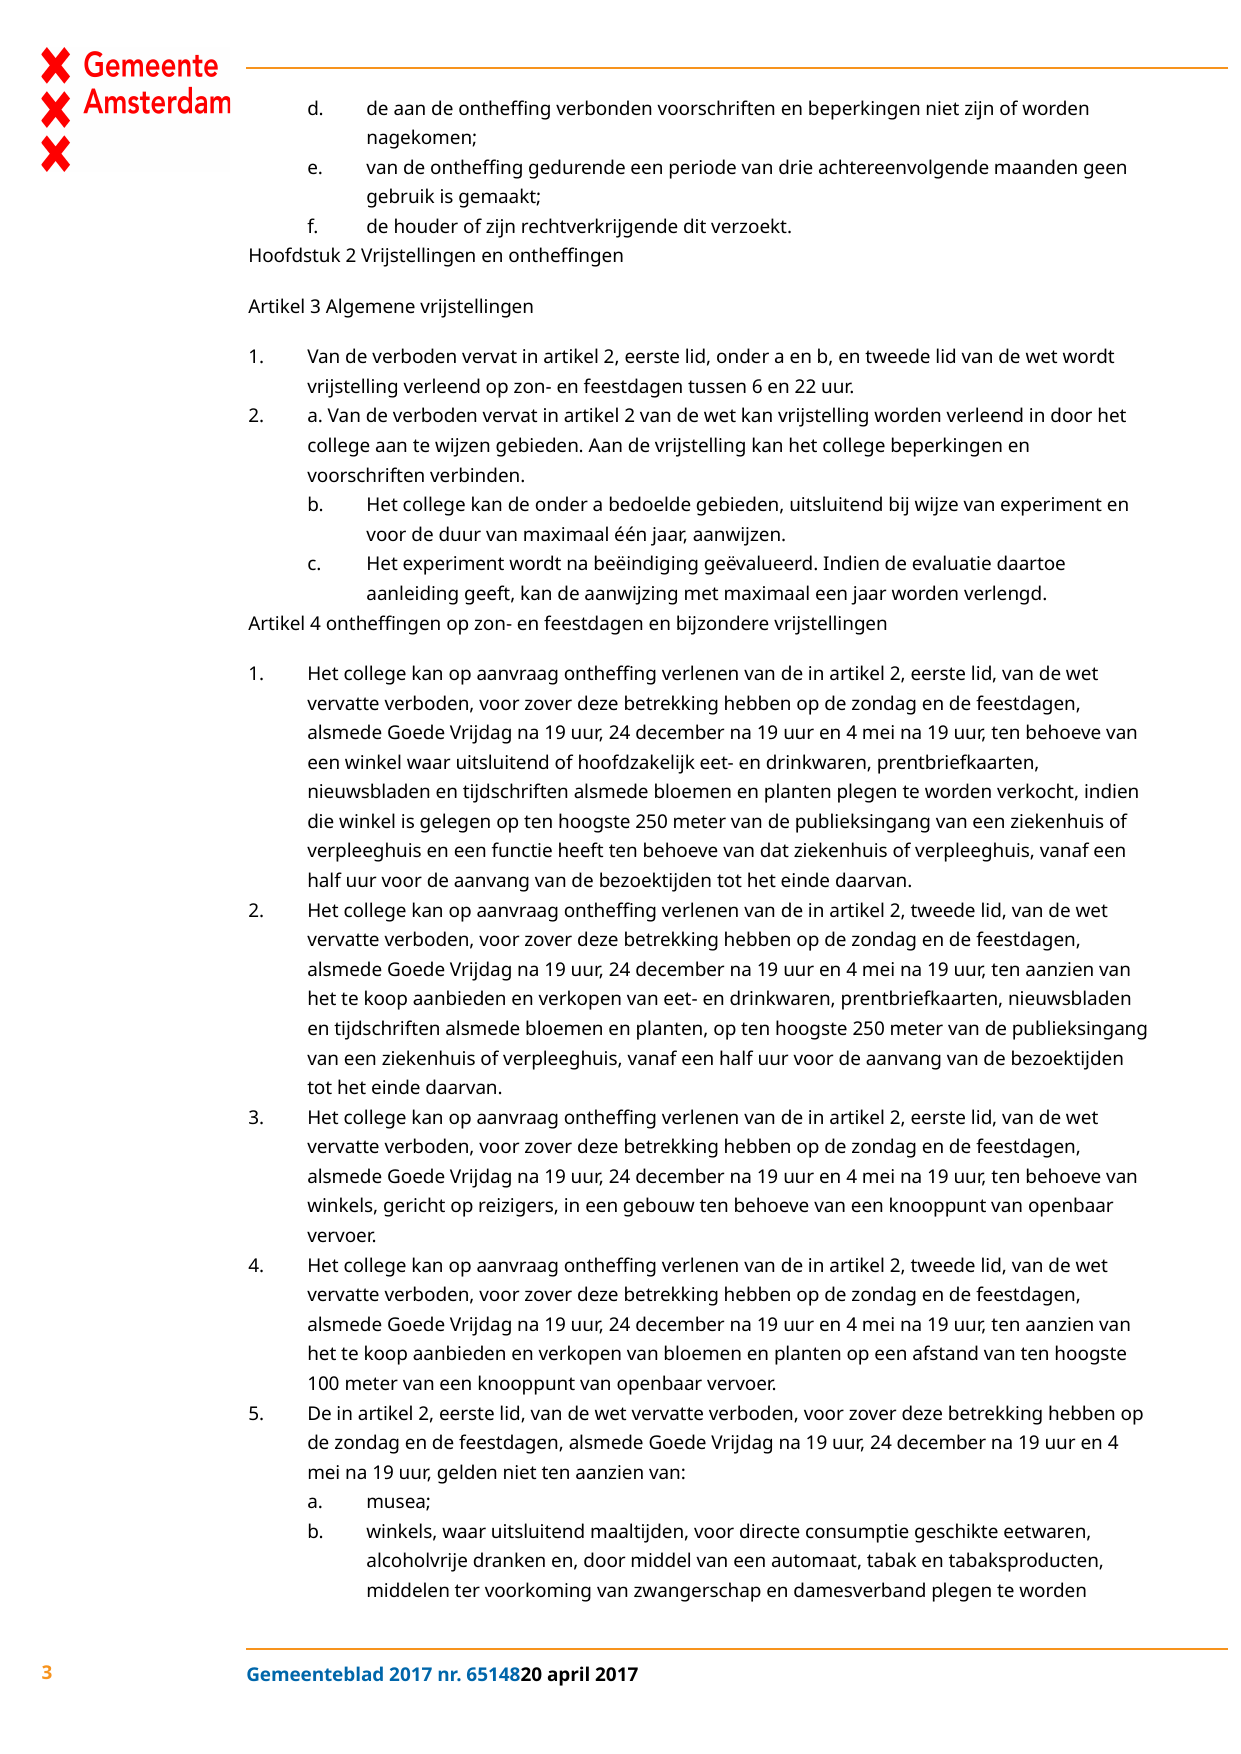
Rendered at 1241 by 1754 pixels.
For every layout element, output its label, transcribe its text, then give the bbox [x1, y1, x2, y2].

list winkels, waar uitsluitend maaltijden, voor directe consumptie geschikte eetwaren, alcoholvrije dranken en, door middel van een automaat, tabak en tabaksproducten, middelen ter voorkoming van zwangerschap en damesverband plegen te worden [307, 1518, 1152, 1603]
list de houder of zijn rechtverkrijgende dit verzoekt. [307, 213, 1152, 239]
list Het college kan op aanvraag ontheffing verlenen van de in artikel 2, eerste lid, van de wet vervatte verboden, voor zover deze betrekking hebben op de zondag en de feestdagen, alsmede Goede Vrijdag na 19 uur, 24 december na 19 uur en 4 mei na 19 uur, ten behoeve van winkels, gericht op reizigers, in een gebouw ten behoeve van een knooppunt van openbaar vervoer. [248, 1104, 1152, 1248]
list de aan de ontheffing verbonden voorschriften en beperkingen niet zijn of worden nagekomen; [307, 95, 1152, 150]
list Het experiment wordt na beëindiging geëvalueerd. Indien de evaluatie daartoe aanleiding geeft, kan de aanwijzing met maximaal een jaar worden verlengd. [307, 551, 1152, 606]
text Hoofdstuk 2 Vrijstellingen en ontheffingen [248, 243, 1152, 268]
list a. Van de verboden vervat in artikel 2 van de wet kan vrijstelling worden verleend in door het college aan te wijzen gebieden. Aan de vrijstelling kan het college beperkingen en voorschriften verbinden. [248, 403, 1152, 488]
list Het college kan op aanvraag ontheffing verlenen van de in artikel 2, tweede lid, van de wet vervatte verboden, voor zover deze betrekking hebben op de zondag en de feestdagen, alsmede Goede Vrijdag na 19 uur, 24 december na 19 uur en 4 mei na 19 uur, ten aanzien van het te koop aanbieden en verkopen van eet- en drinkwaren, prentbriefkaarten, nieuwsbladen en tijdschriften alsmede bloemen en planten, op ten hoogste 250 meter van de publieksingang van een ziekenhuis of verpleeghuis, vanaf een half uur voor de aanvang van de bezoektijden tot het einde daarvan. [248, 897, 1152, 1100]
text Artikel 3 Algemene vrijstellingen [248, 293, 1152, 319]
list Het college kan op aanvraag ontheffing verlenen van de in artikel 2, eerste lid, van de wet vervatte verboden, voor zover deze betrekking hebben op de zondag en de feestdagen, alsmede Goede Vrijdag na 19 uur, 24 december na 19 uur en 4 mei na 19 uur, ten behoeve van een winkel waar uitsluitend of hoofdzakelijk eet- en drinkwaren, prentbriefkaarten, nieuwsbladen en tijdschriften alsmede bloemen en planten plegen te worden verkocht, indien die winkel is gelegen op ten hoogste 250 meter van de publieksingang van een ziekenhuis of verpleeghuis en een functie heeft ten behoeve van dat ziekenhuis of verpleeghuis, vanaf een half uur voor de aanvang van de bezoektijden tot het einde daarvan. [248, 660, 1152, 893]
text Artikel 4 ontheffingen op zon- en feestdagen en bijzondere vrijstellingen [248, 610, 1152, 636]
list Van de verboden vervat in artikel 2, eerste lid, onder a en b, en tweede lid van de wet wordt vrijstelling verleend op zon- en feestdagen tussen 6 en 22 uur. [248, 343, 1152, 399]
list musea; [307, 1488, 1152, 1514]
list Het college kan de onder a bedoelde gebieden, uitsluitend bij wijze van experiment en voor de duur van maximaal één jaar, aanwijzen. [307, 491, 1152, 547]
list van de ontheffing gedurende een periode van drie achtereenvolgende maanden geen gebruik is gemaakt; [307, 154, 1152, 209]
picture [41, 47, 231, 172]
list Het college kan op aanvraag ontheffing verlenen van de in artikel 2, tweede lid, van de wet vervatte verboden, voor zover deze betrekking hebben op de zondag en de feestdagen, alsmede Goede Vrijdag na 19 uur, 24 december na 19 uur en 4 mei na 19 uur, ten aanzien van het te koop aanbieden en verkopen van bloemen en planten op een afstand van ten hoogste 100 meter van een knooppunt van openbaar vervoer. [248, 1252, 1152, 1396]
list De in artikel 2, eerste lid, van de wet vervatte verboden, voor zover deze betrekking hebben op de zondag en de feestdagen, alsmede Goede Vrijdag na 19 uur, 24 december na 19 uur en 4 mei na 19 uur, gelden niet ten aanzien van: [248, 1400, 1152, 1485]
